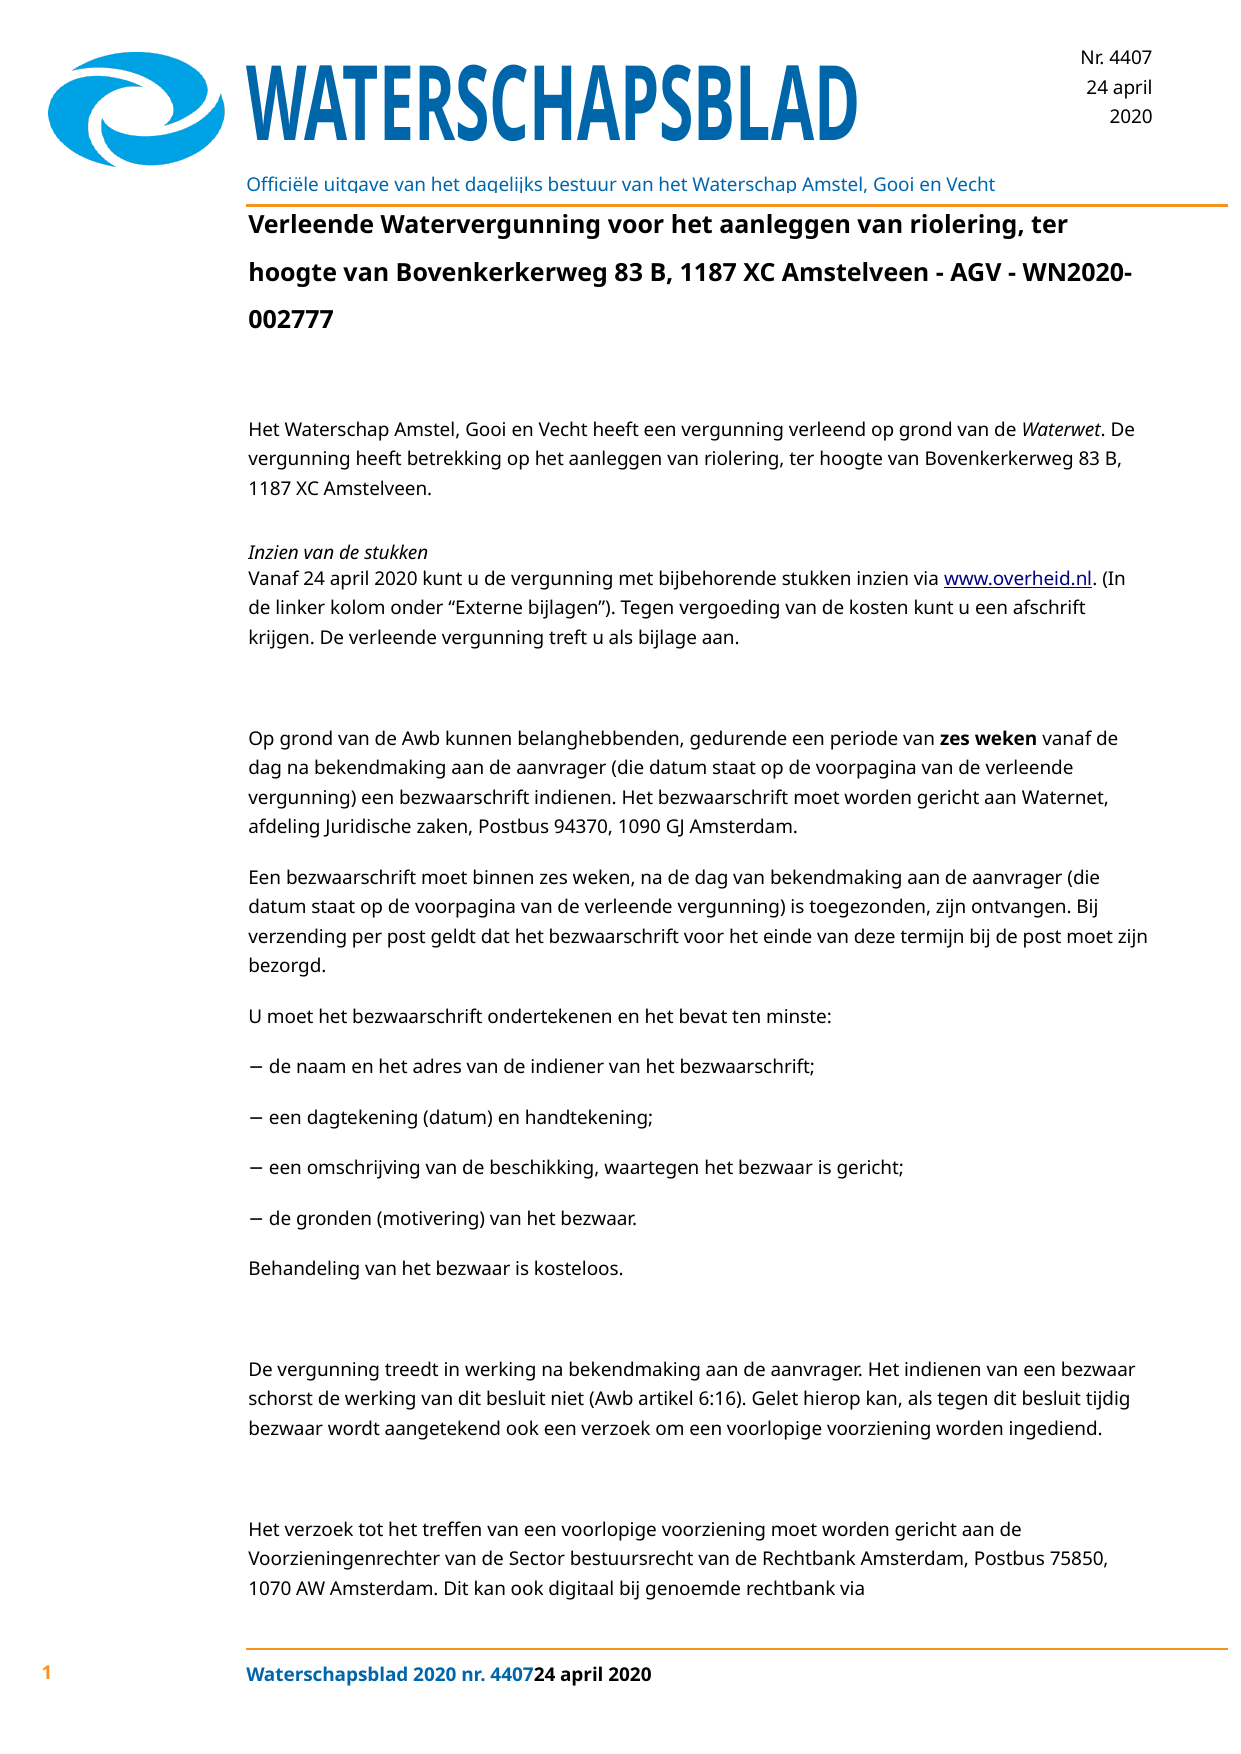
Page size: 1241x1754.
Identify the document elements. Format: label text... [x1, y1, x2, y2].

text − een dagtekening (datum) en handtekening; [248, 1104, 1152, 1130]
text U moet het bezwaarschrift ondertekenen en het bevat ten minste: [248, 1003, 1152, 1029]
picture [41, 47, 231, 172]
text − de gronden (motivering) van het bezwaar. [248, 1205, 1152, 1231]
text Behandeling van het bezwaar is kosteloos. [248, 1255, 1152, 1281]
text De vergunning treedt in werking na bekendmaking aan de aanvrager. Het indienen van een bezwaar schorst de werking van dit besluit niet (Awb artikel 6:16). Gelet hierop kan, als tegen dit besluit tijdig bezwaar wordt aangetekend ook een verzoek om een voorlopige voorziening worden ingediend. [248, 1356, 1152, 1441]
text Op grond van de Awb kunnen belanghebbenden, gedurende een periode van zes weken vanaf de dag na bekendmaking aan de aanvrager (die datum staat op de voorpagina van de verleende vergunning) een bezwaarschrift indienen. Het bezwaarschrift moet worden gericht aan Waternet, afdeling Juridische zaken, Postbus 94370, 1090 GJ Amsterdam. [248, 725, 1152, 839]
text − de naam en het adres van de indiener van het bezwaarschrift; [248, 1053, 1152, 1079]
text Verleende Watervergunning voor het aanleggen van riolering, ter hoogte van Bovenkerkerweg 83 B, 1187 XC Amstelveen - AGV - WN2020-002777 [248, 207, 1152, 336]
text Het verzoek tot het treffen van een voorlopige voorziening moet worden gericht aan de Voorzieningenrechter van de Sector bestuursrecht van de Rechtbank Amsterdam, Postbus 75850, 1070 AW Amsterdam. Dit kan ook digitaal bij genoemde rechtbank via [248, 1516, 1152, 1601]
text − een omschrijving van de beschikking, waartegen het bezwaar is gericht; [248, 1154, 1152, 1180]
text Een bezwaarschrift moet binnen zes weken, na de dag van bekendmaking aan de aanvrager (die datum staat op de voorpagina van de verleende vergunning) is toegezonden, zijn ontvangen. Bij verzending per post geldt dat het bezwaarschrift voor het einde van deze termijn bij de post moet zijn bezorgd. [248, 864, 1152, 978]
text Inzien van de stukken [248, 539, 1152, 565]
text Vanaf 24 april 2020 kunt u de vergunning met bijbehorende stukken inzien via www.overheid.nl. (In de linker kolom onder “Externe bijlagen”). Tegen vergoeding van de kosten kunt u een afschrift krijgen. De verleende vergunning treft u als bijlage aan. [248, 565, 1152, 650]
text Het Waterschap Amstel, Gooi en Vecht heeft een vergunning verleend op grond van de Waterwet. De vergunning heeft betrekking op het aanleggen van riolering, ter hoogte van Bovenkerkerweg 83 B, 1187 XC Amstelveen. [248, 416, 1152, 501]
